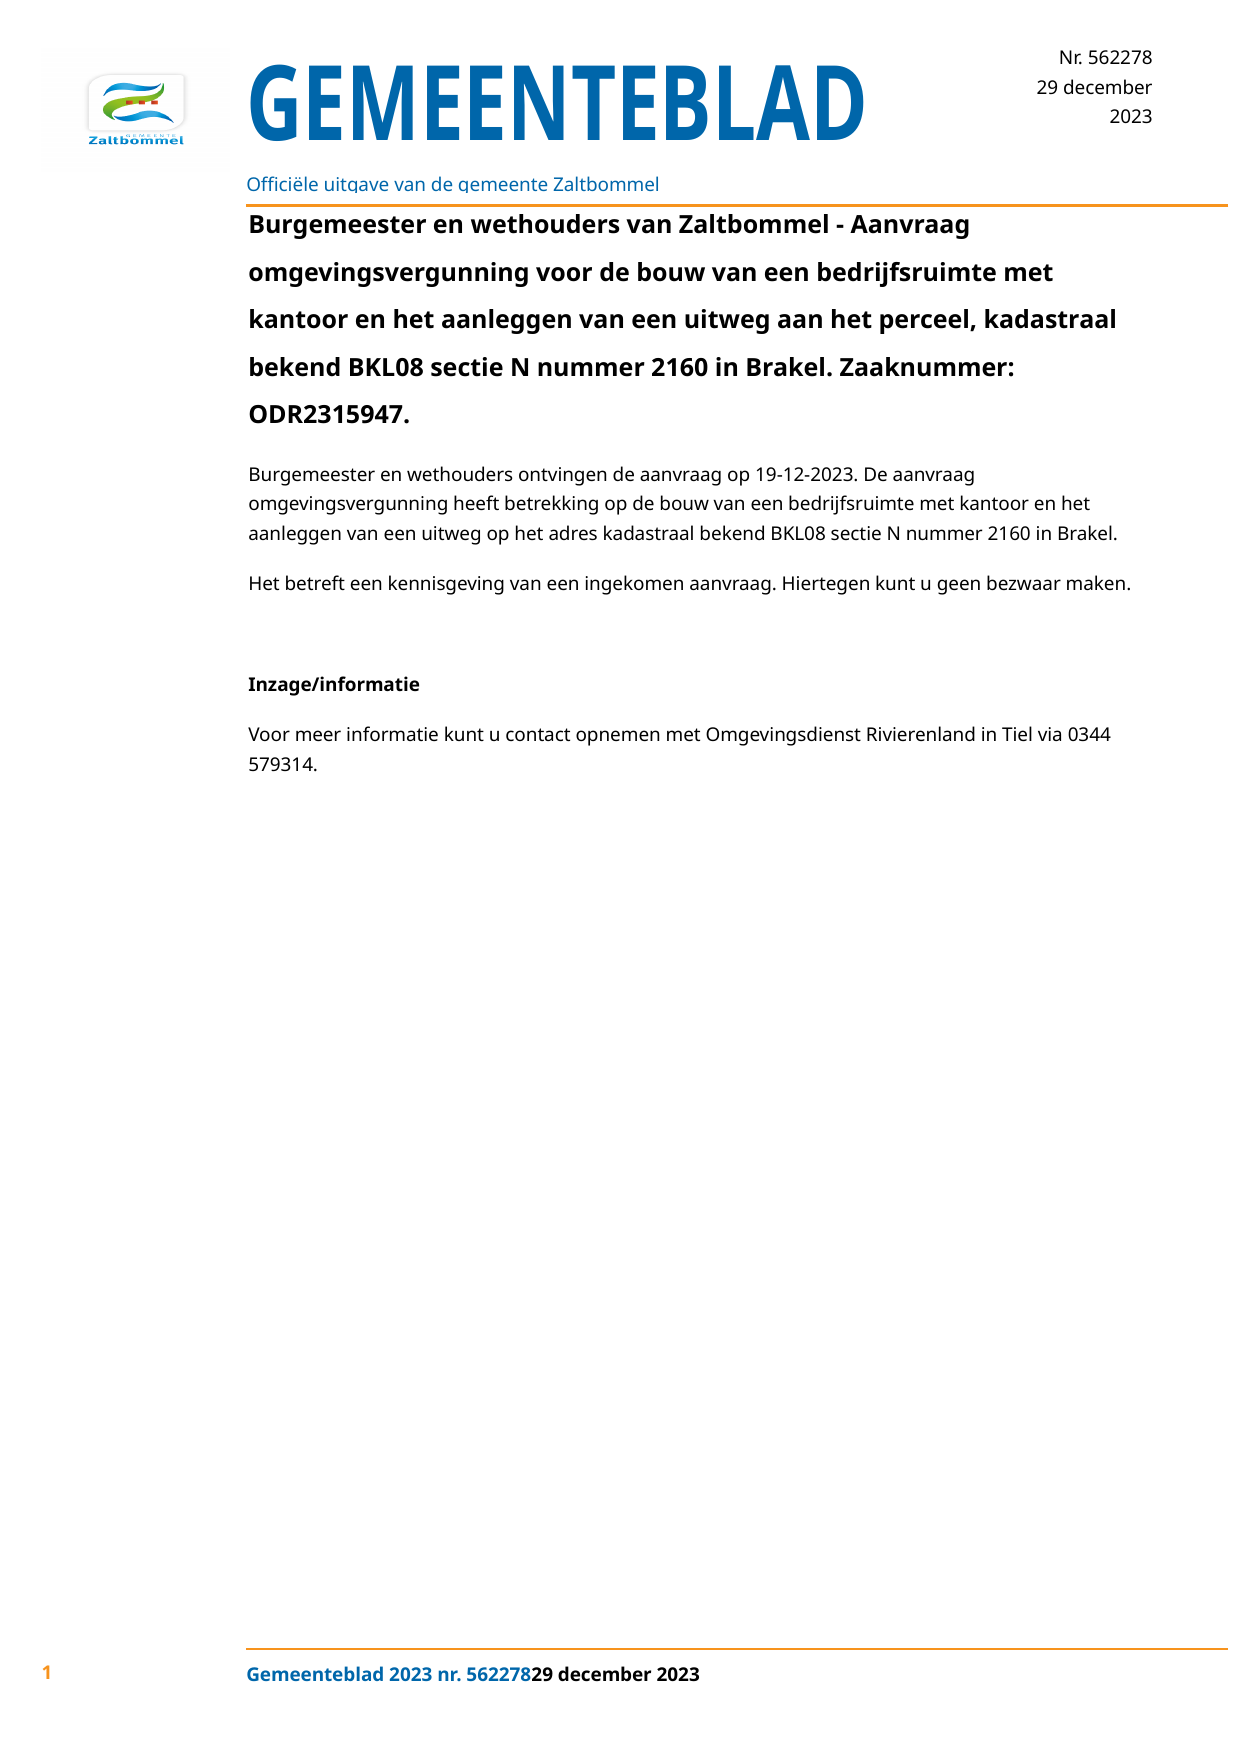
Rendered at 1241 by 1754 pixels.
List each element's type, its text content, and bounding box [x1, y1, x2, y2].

text Inzage/informatie [248, 671, 1152, 697]
text Het betreft een kennisgeving van een ingekomen aanvraag. Hiertegen kunt u geen bezwaar maken. [248, 570, 1152, 596]
text Burgemeester en wethouders ontvingen de aanvraag op 19-12-2023. De aanvraag omgevingsvergunning heeft betrekking op de bouw van een bedrijfsruimte met kantoor en het aanleggen van een uitweg op het adres kadastraal bekend BKL08 sectie N nummer 2160 in Brakel. [248, 461, 1152, 546]
text Voor meer informatie kunt u contact opnemen met Omgevingsdienst Rivierenland in Tiel via 0344 579314. [248, 722, 1152, 777]
text Burgemeester en wethouders van Zaltbommel - Aanvraag omgevingsvergunning voor de bouw van een bedrijfsruimte met kantoor en het aanleggen van een uitweg aan het perceel, kadastraal bekend BKL08 sectie N nummer 2160 in Brakel. Zaaknummer: ODR2315947. [248, 207, 1152, 431]
picture [41, 47, 231, 172]
